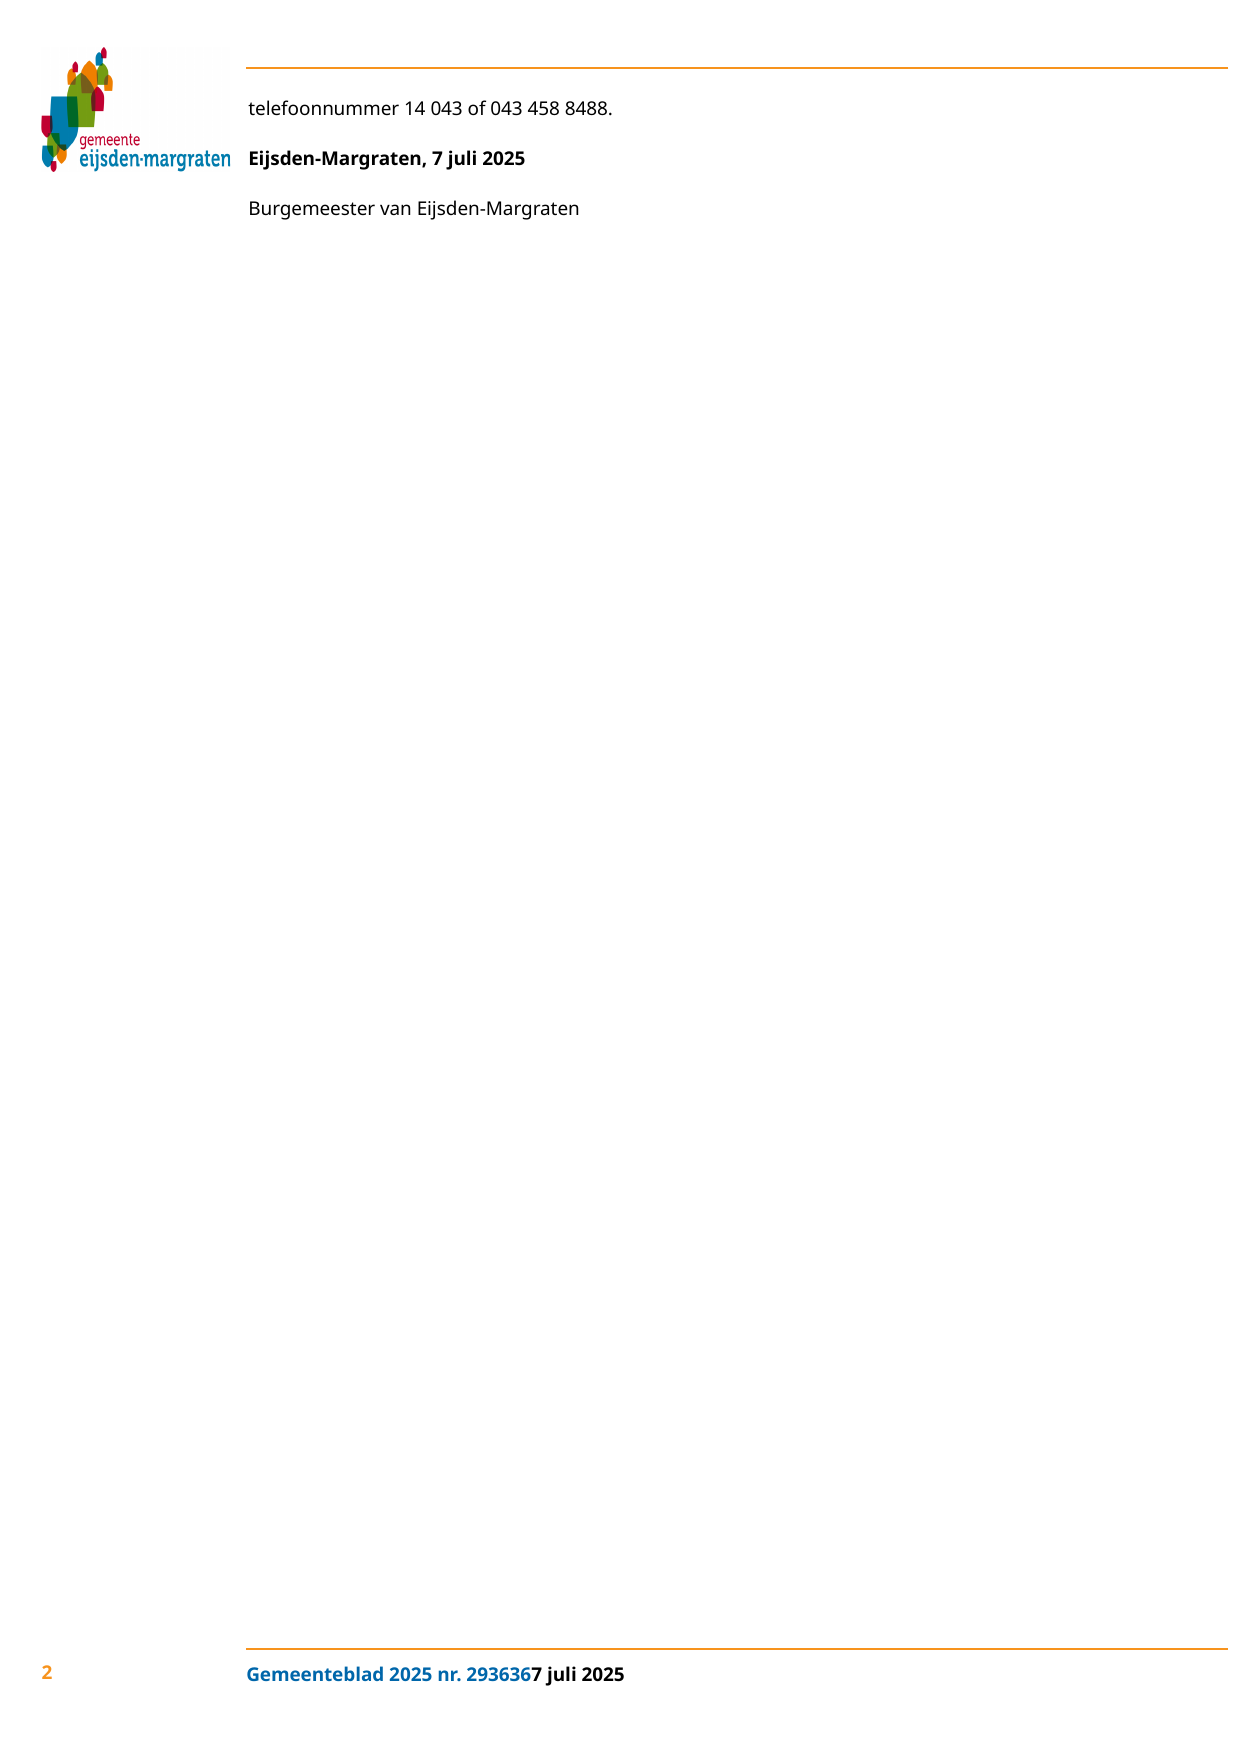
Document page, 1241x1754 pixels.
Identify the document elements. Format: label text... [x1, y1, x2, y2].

text Burgemeester van Eijsden-Margraten [248, 196, 1152, 221]
text Eijsden-Margraten, 7 juli 2025 [248, 145, 1152, 171]
text telefoonnummer 14 043 of 043 458 8488. [248, 95, 1152, 121]
picture [41, 47, 231, 172]
